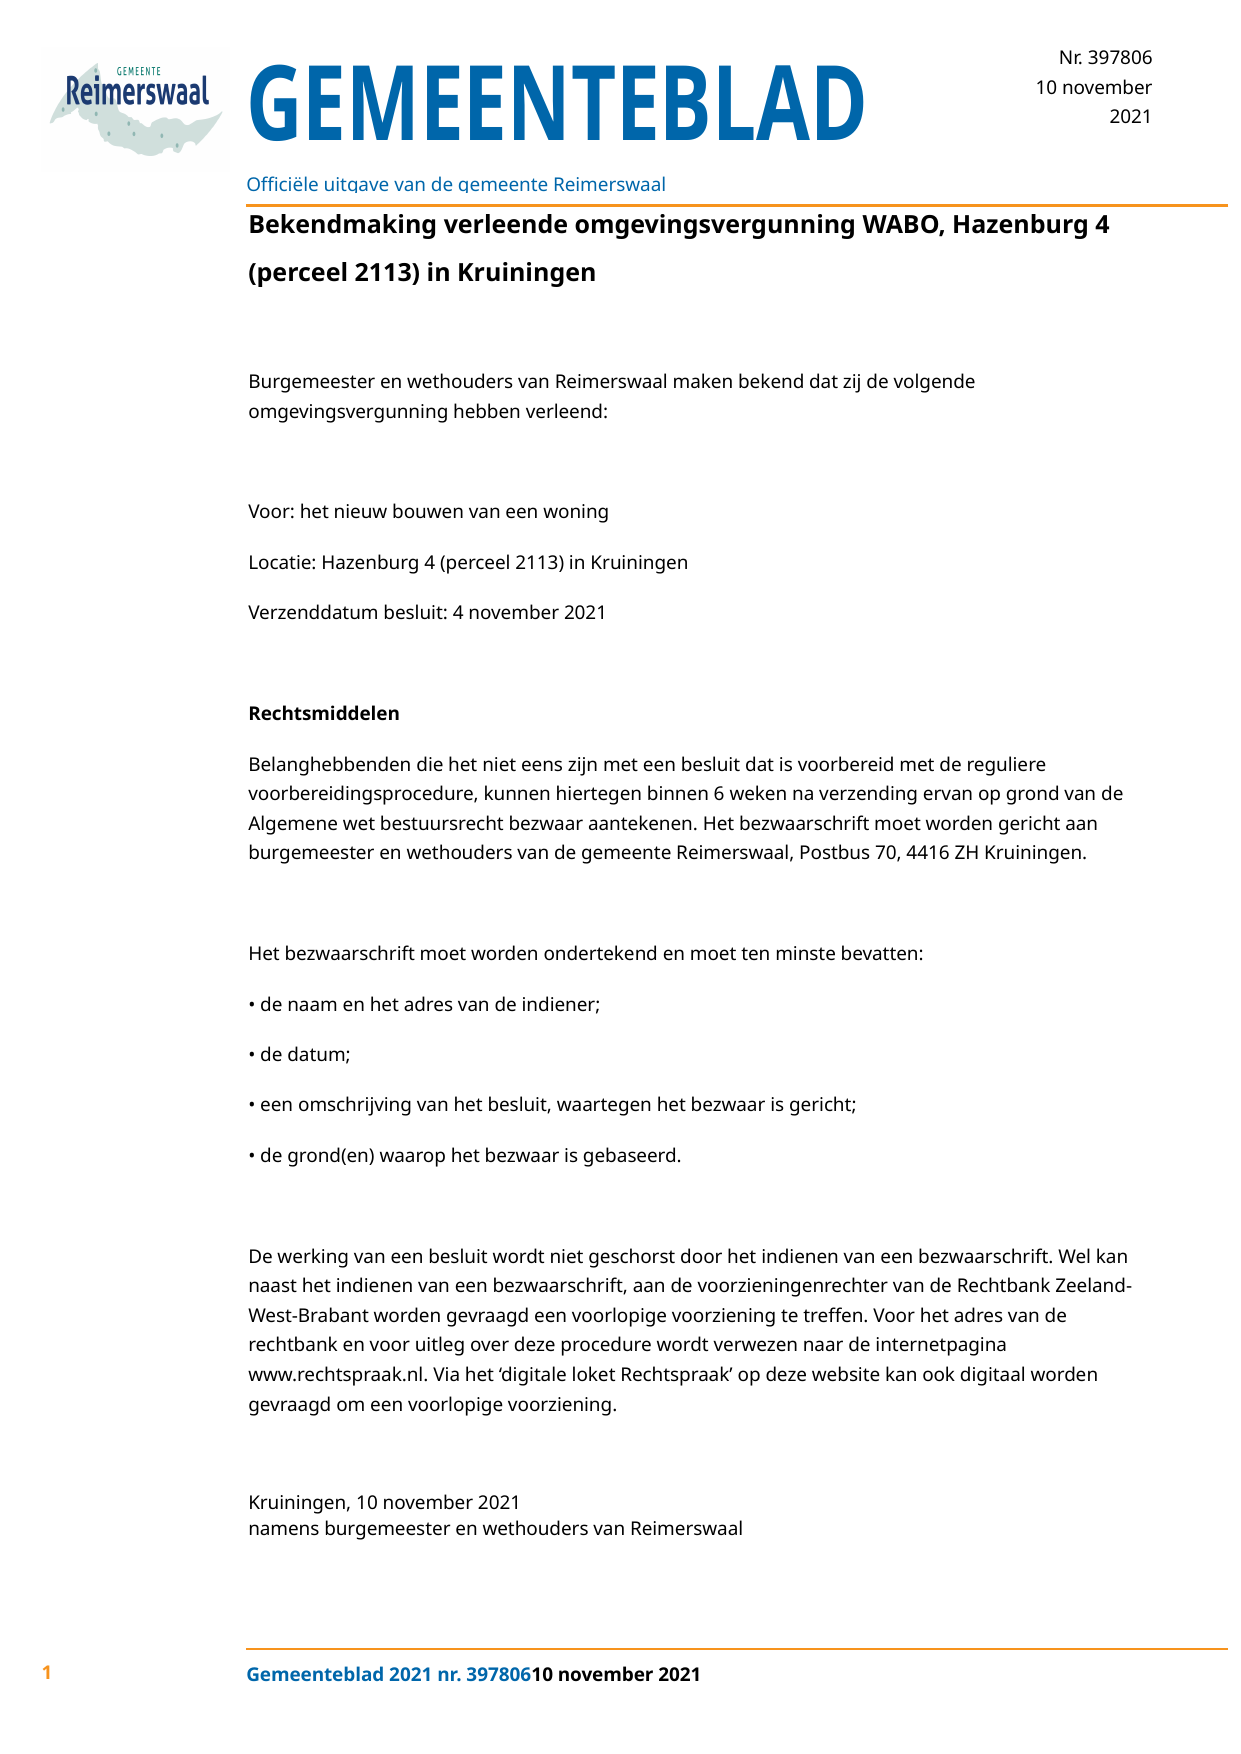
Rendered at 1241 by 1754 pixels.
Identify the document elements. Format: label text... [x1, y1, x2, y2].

text Kruiningen, 10 november 2021 [248, 1489, 1152, 1515]
text De werking van een besluit wordt niet geschorst door het indienen van een bezwaarschrift. Wel kan naast het indienen van een bezwaarschrift, aan de voorzieningenrechter van de Rechtbank Zeeland-West-Brabant worden gevraagd een voorlopige voorziening te treffen. Voor het adres van de rechtbank en voor uitleg over deze procedure wordt verwezen naar de internetpagina www.rechtspraak.nl. Via het ‘digitale loket Rechtspraak’ op deze website kan ook digitaal worden gevraagd om een voorlopige voorziening. [248, 1243, 1152, 1417]
text Locatie: Hazenburg 4 (perceel 2113) in Kruiningen [248, 549, 1152, 575]
text Burgemeester en wethouders van Reimerswaal maken bekend dat zij de volgende omgevingsvergunning hebben verleend: [248, 368, 1152, 424]
text Rechtsmiddelen [248, 700, 1152, 726]
text • de naam en het adres van de indiener; [248, 991, 1152, 1017]
text • de datum; [248, 1041, 1152, 1067]
text Bekendmaking verleende omgevingsvergunning WABO, Hazenburg 4 (perceel 2113) in Kruiningen [248, 207, 1152, 288]
text Het bezwaarschrift moet worden ondertekend en moet ten minste bevatten: [248, 940, 1152, 966]
text • een omschrijving van het besluit, waartegen het bezwaar is gericht; [248, 1092, 1152, 1117]
text namens burgemeester en wethouders van Reimerswaal [248, 1515, 1152, 1541]
text Verzenddatum besluit: 4 november 2021 [248, 599, 1152, 625]
text Voor: het nieuw bouwen van een woning [248, 499, 1152, 524]
picture [41, 47, 231, 172]
text Belanghebbenden die het niet eens zijn met een besluit dat is voorbereid met de reguliere voorbereidingsprocedure, kunnen hiertegen binnen 6 weken na verzending ervan op grond van de Algemene wet bestuursrecht bezwaar aantekenen. Het bezwaarschrift moet worden gericht aan burgemeester en wethouders van de gemeente Reimerswaal, Postbus 70, 4416 ZH Kruiningen. [248, 751, 1152, 865]
text • de grond(en) waarop het bezwaar is gebaseerd. [248, 1142, 1152, 1168]
